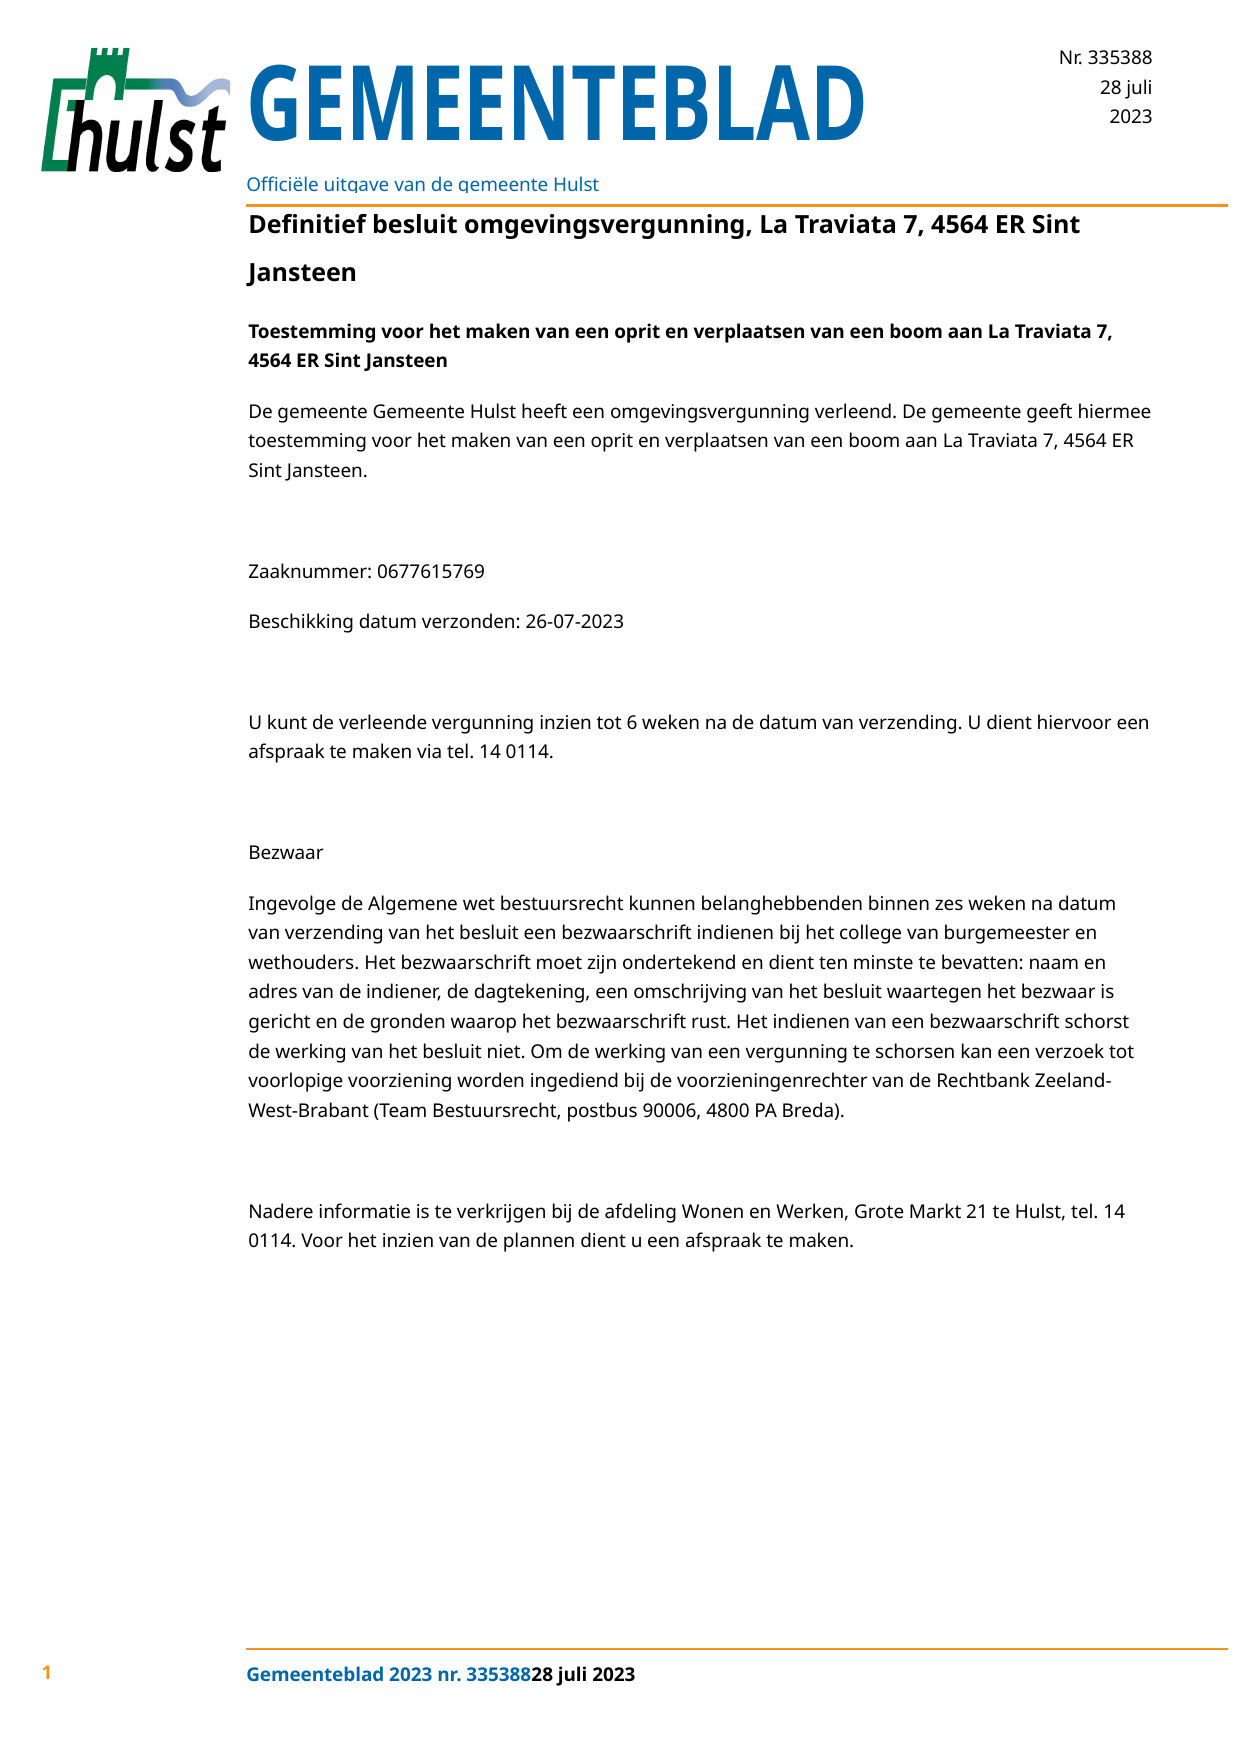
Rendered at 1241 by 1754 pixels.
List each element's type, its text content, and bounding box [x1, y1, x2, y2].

text Nadere informatie is te verkrijgen bij de afdeling Wonen en Werken, Grote Markt 21 te Hulst, tel. 14 0114. Voor het inzien van de plannen dient u een afspraak te maken. [248, 1198, 1152, 1253]
text Ingevolge de Algemene wet bestuursrecht kunnen belanghebbenden binnen zes weken na datum van verzending van het besluit een bezwaarschrift indienen bij het college van burgemeester en wethouders. Het bezwaarschrift moet zijn ondertekend en dient ten minste te bevatten: naam en adres van de indiener, de dagtekening, een omschrijving van het besluit waartegen het bezwaar is gericht en de gronden waarop het bezwaarschrift rust. Het indienen van een bezwaarschrift schorst de werking van het besluit niet. Om de werking van een vergunning te schorsen kan een verzoek tot voorlopige voorziening worden ingediend bij de voorzieningenrechter van de Rechtbank Zeeland-West-Brabant (Team Bestuursrecht, postbus 90006, 4800 PA Breda). [248, 890, 1152, 1123]
text Definitief besluit omgevingsvergunning, La Traviata 7, 4564 ER Sint Jansteen [248, 207, 1152, 288]
text Bezwaar [248, 839, 1152, 865]
text Zaaknummer: 0677615769 [248, 558, 1152, 584]
text U kunt de verleende vergunning inzien tot 6 weken na de datum van verzending. U dient hiervoor een afspraak te maken via tel. 14 0114. [248, 709, 1152, 764]
text Toestemming voor het maken van een oprit en verplaatsen van een boom aan La Traviata 7, 4564 ER Sint Jansteen [248, 318, 1152, 373]
picture [41, 47, 231, 172]
text Beschikking datum verzonden: 26-07-2023 [248, 608, 1152, 634]
text De gemeente Gemeente Hulst heeft een omgevingsvergunning verleend. De gemeente geeft hiermee toestemming voor het maken van een oprit en verplaatsen van een boom aan La Traviata 7, 4564 ER Sint Jansteen. [248, 398, 1152, 483]
